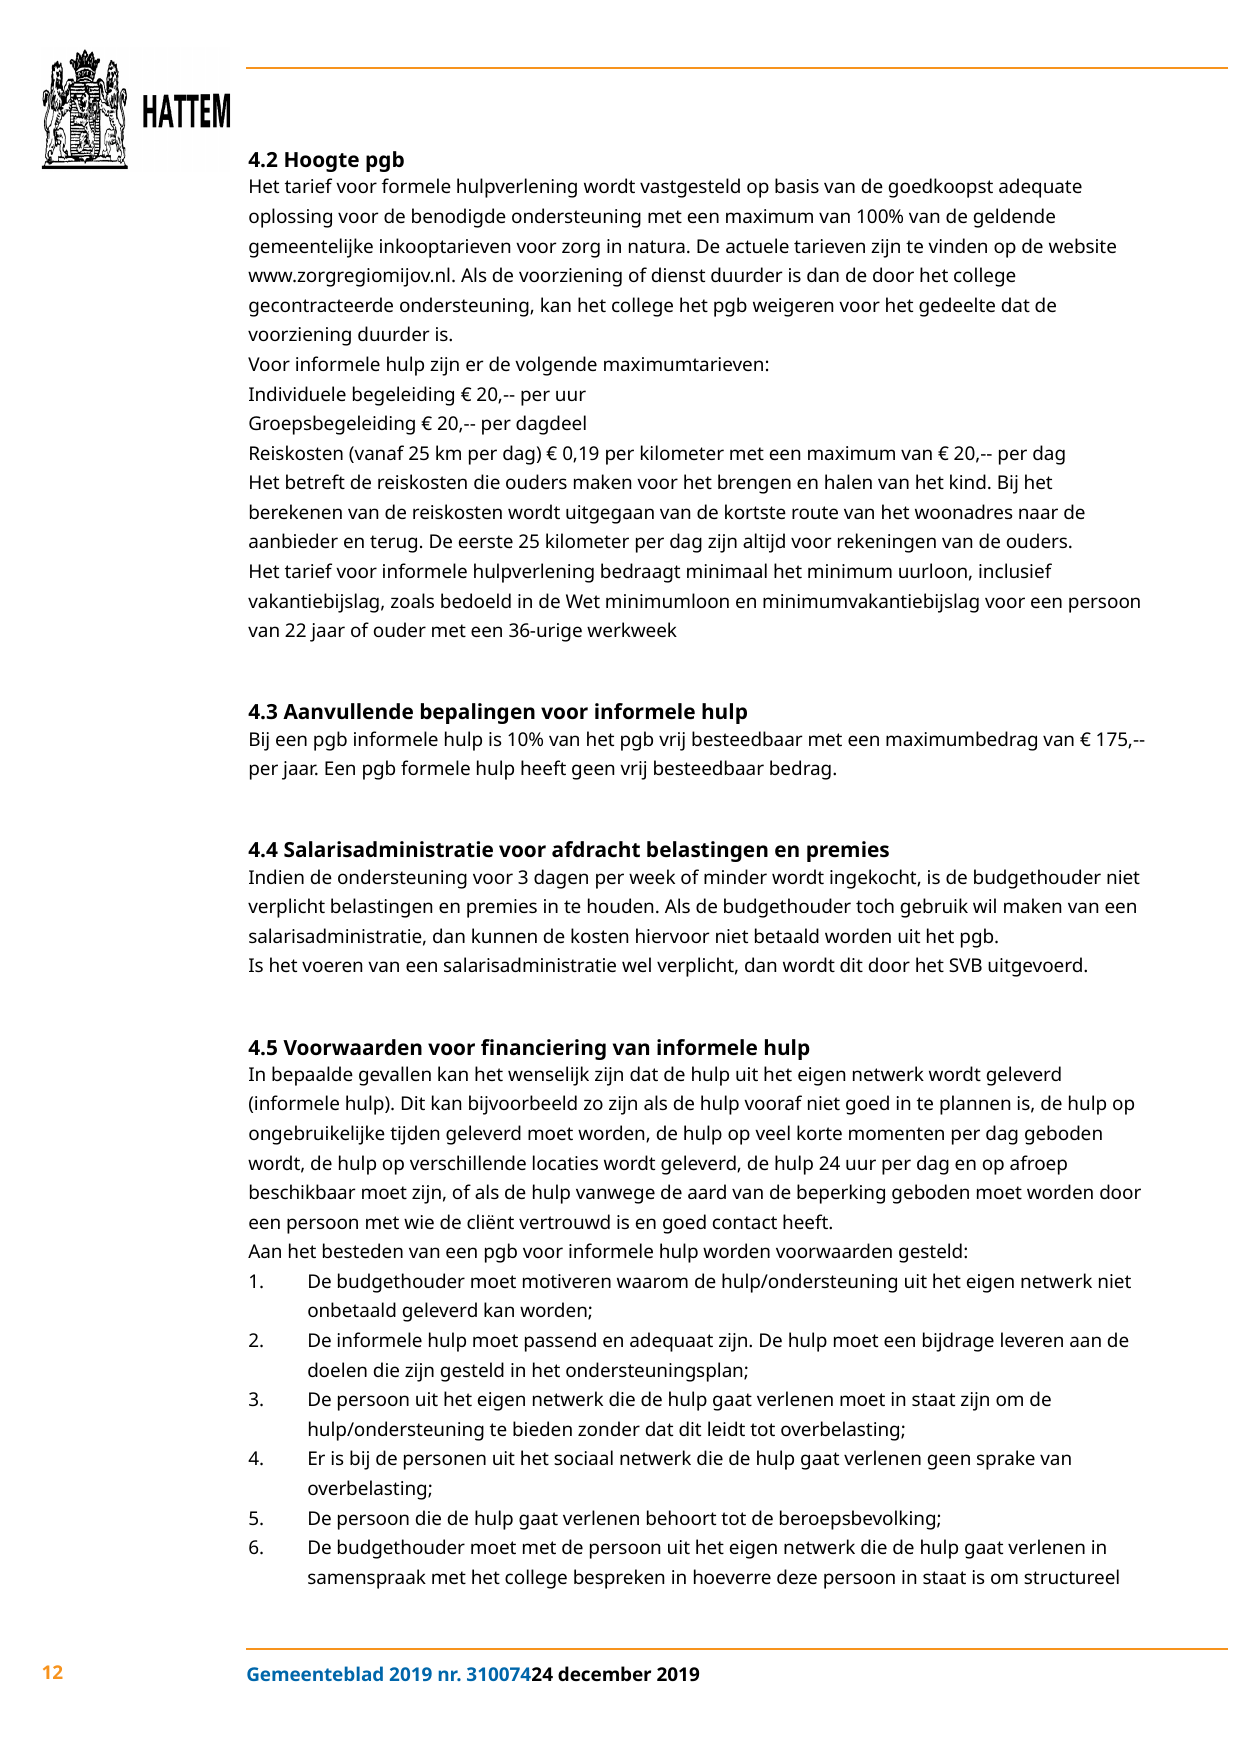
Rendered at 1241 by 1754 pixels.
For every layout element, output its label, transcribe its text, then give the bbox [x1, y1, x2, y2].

list De persoon die de hulp gaat verlenen behoort tot de beroepsbevolking; [248, 1505, 1152, 1531]
text Het betreft de reiskosten die ouders maken voor het brengen en halen van het kind. Bij het berekenen van de reiskosten wordt uitgegaan van de kortste route van het woonadres naar de aanbieder en terug. De eerste 25 kilometer per dag zijn altijd voor rekeningen van de ouders. [248, 469, 1152, 554]
text Bij een pgb informele hulp is 10% van het pgb vrij besteedbaar met een maximumbedrag van € 175,-- per jaar. Een pgb formele hulp heeft geen vrij besteedbaar bedrag. [248, 726, 1152, 781]
text 4.3 Aanvullende bepalingen voor informele hulp [248, 697, 1152, 726]
list De persoon uit het eigen netwerk die de hulp gaat verlenen moet in staat zijn om de hulp/ondersteuning te bieden zonder dat dit leidt tot overbelasting; [248, 1386, 1152, 1442]
text Individuele begeleiding € 20,-- per uur [248, 381, 1152, 406]
text 4.2 Hoogte pgb [248, 145, 1152, 174]
text Indien de ondersteuning voor 3 dagen per week of minder wordt ingekocht, is de budgethouder niet verplicht belastingen en premies in te houden. Als de budgethouder toch gebruik wil maken van een salarisadministratie, dan kunnen de kosten hiervoor niet betaald worden uit het pgb. [248, 864, 1152, 949]
text 4.5 Voorwaarden voor financiering van informele hulp [248, 1033, 1152, 1061]
list De budgethouder moet motiveren waarom de hulp/ondersteuning uit het eigen netwerk niet onbetaald geleverd kan worden; [248, 1268, 1152, 1323]
text Reiskosten (vanaf 25 km per dag) € 0,19 per kilometer met een maximum van € 20,-- per dag [248, 440, 1152, 466]
text Aan het besteden van een pgb voor informele hulp worden voorwaarden gesteld: [248, 1238, 1152, 1264]
list De budgethouder moet met de persoon uit het eigen netwerk die de hulp gaat verlenen in samenspraak met het college bespreken in hoeverre deze persoon in staat is om structureel [248, 1534, 1152, 1590]
text Groepsbegeleiding € 20,-- per dagdeel [248, 410, 1152, 436]
list Er is bij de personen uit het sociaal netwerk die de hulp gaat verlenen geen sprake van overbelasting; [248, 1446, 1152, 1501]
text Voor informele hulp zijn er de volgende maximumtarieven: [248, 351, 1152, 377]
text 4.4 Salarisadministratie voor afdracht belastingen en premies [248, 835, 1152, 864]
picture [41, 47, 231, 172]
text Het tarief voor formele hulpverlening wordt vastgesteld op basis van de goedkoopst adequate oplossing voor de benodigde ondersteuning met een maximum van 100% van de geldende gemeentelijke inkooptarieven voor zorg in natura. De actuele tarieven zijn te vinden op de website www.zorgregiomijov.nl. Als de voorziening of dienst duurder is dan de door het college gecontracteerde ondersteuning, kan het college het pgb weigeren voor het gedeelte dat de voorziening duurder is. [248, 174, 1152, 347]
text In bepaalde gevallen kan het wenselijk zijn dat de hulp uit het eigen netwerk wordt geleverd (informele hulp). Dit kan bijvoorbeeld zo zijn als de hulp vooraf niet goed in te plannen is, de hulp op ongebruikelijke tijden geleverd moet worden, de hulp op veel korte momenten per dag geboden wordt, de hulp op verschillende locaties wordt geleverd, de hulp 24 uur per dag en op afroep beschikbaar moet zijn, of als de hulp vanwege de aard van de beperking geboden moet worden door een persoon met wie de cliënt vertrouwd is en goed contact heeft. [248, 1061, 1152, 1235]
text Is het voeren van een salarisadministratie wel verplicht, dan wordt dit door het SVB uitgevoerd. [248, 953, 1152, 978]
list De informele hulp moet passend en adequaat zijn. De hulp moet een bijdrage leveren aan de doelen die zijn gesteld in het ondersteuningsplan; [248, 1327, 1152, 1383]
text Het tarief voor informele hulpverlening bedraagt minimaal het minimum uurloon, inclusief vakantiebijslag, zoals bedoeld in de Wet minimumloon en minimumvakantiebijslag voor een persoon van 22 jaar of ouder met een 36-urige werkweek [248, 558, 1152, 643]
